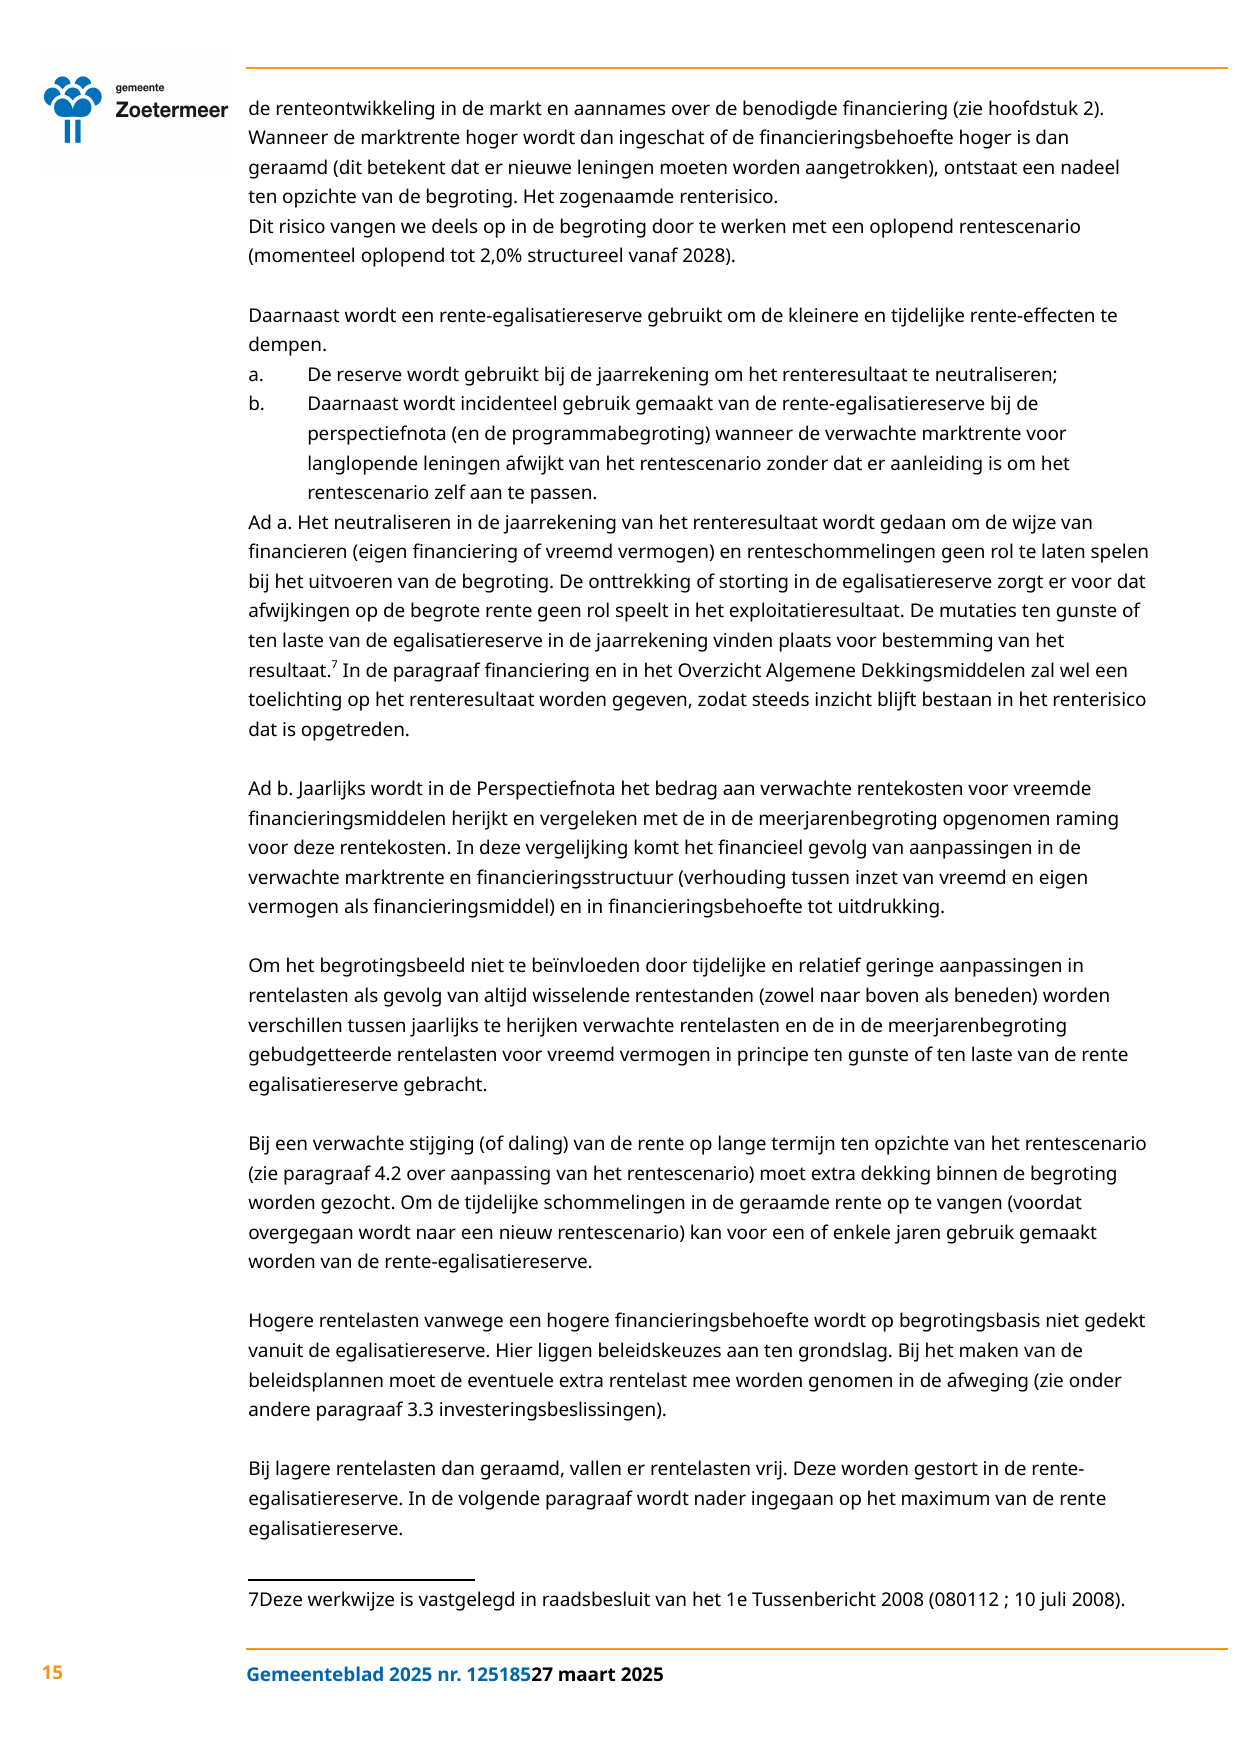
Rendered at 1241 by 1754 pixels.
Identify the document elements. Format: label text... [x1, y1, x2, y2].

text Wanneer de marktrente hoger wordt dan ingeschat of de financieringsbehoefte hoger is dan geraamd (dit betekent dat er nieuwe leningen moeten worden aangetrokken), ontstaat een nadeel ten opzichte van de begroting. Het zogenaamde renterisico. [248, 124, 1152, 209]
text Bij een verwachte stijging (of daling) van de rente op lange termijn ten opzichte van het rentescenario (zie paragraaf 4.2 over aanpassing van het rentescenario) moet extra dekking binnen de begroting worden gezocht. Om de tijdelijke schommelingen in de geraamde rente op te vangen (voordat overgegaan wordt naar een nieuw rentescenario) kan voor een of enkele jaren gebruik gemaakt worden van de rente-egalisatiereserve. [248, 1130, 1152, 1274]
text Bij lagere rentelasten dan geraamd, vallen er rentelasten vrij. Deze worden gestort in de rente-egalisatiereserve. In de volgende paragraaf wordt nader ingegaan op het maximum van de rente egalisatiereserve. [248, 1456, 1152, 1541]
text Daarnaast wordt een rente-egalisatiereserve gebruikt om de kleinere en tijdelijke rente-effecten te dempen. [248, 302, 1152, 357]
text Dit risico vangen we deels op in de begroting door te werken met een oplopend rentescenario (momenteel oplopend tot 2,0% structureel vanaf 2028). [248, 213, 1152, 268]
list Daarnaast wordt incidenteel gebruik gemaakt van de rente-egalisatiereserve bij de perspectiefnota (en de programmabegroting) wanneer de verwachte marktrente voor langlopende leningen afwijkt van het rentescenario zonder dat er aanleiding is om het rentescenario zelf aan te passen. [248, 391, 1152, 505]
text de renteontwikkeling in de markt en aannames over de benodigde financiering (zie hoofdstuk 2). [248, 95, 1152, 121]
text Deze werkwijze is vastgelegd in raadsbesluit van het 1e Tussenbericht 2008 (080112 ; 10 juli 2008). [248, 1586, 1152, 1612]
text Hogere rentelasten vanwege een hogere financieringsbehoefte wordt op begrotingsbasis niet gedekt vanuit de egalisatiereserve. Hier liggen beleidskeuzes aan ten grondslag. Bij het maken van de beleidsplannen moet de eventuele extra rentelast mee worden genomen in de afweging (zie onder andere paragraaf 3.3 investeringsbeslissingen). [248, 1308, 1152, 1422]
text Om het begrotingsbeeld niet te beïnvloeden door tijdelijke en relatief geringe aanpassingen in rentelasten als gevolg van altijd wisselende rentestanden (zowel naar boven als beneden) worden verschillen tussen jaarlijks te herijken verwachte rentelasten en de in de meerjarenbegroting gebudgetteerde rentelasten voor vreemd vermogen in principe ten gunste of ten laste van de rente egalisatiereserve gebracht. [248, 953, 1152, 1097]
text Ad b. Jaarlijks wordt in de Perspectiefnota het bedrag aan verwachte rentekosten voor vreemde financieringsmiddelen herijkt en vergeleken met de in de meerjarenbegroting opgenomen raming voor deze rentekosten. In deze vergelijking komt het financieel gevolg van aanpassingen in de verwachte marktrente en financieringsstructuur (verhouding tussen inzet van vreemd en eigen vermogen als financieringsmiddel) en in financieringsbehoefte tot uitdrukking. [248, 775, 1152, 919]
picture [41, 47, 231, 172]
text Ad a. Het neutraliseren in de jaarrekening van het renteresultaat wordt gedaan om de wijze van financieren (eigen financiering of vreemd vermogen) en renteschommelingen geen rol te laten spelen bij het uitvoeren van de begroting. De onttrekking of storting in de egalisatiereserve zorgt er voor dat afwijkingen op de begrote rente geen rol speelt in het exploitatieresultaat. De mutaties ten gunste of ten laste van de egalisatiereserve in de jaarrekening vinden plaats voor bestemming van het resultaat. In de paragraaf financiering en in het Overzicht Algemene Dekkingsmiddelen zal wel een toelichting op het renteresultaat worden gegeven, zodat steeds inzicht blijft bestaan in het renterisico dat is opgetreden. [248, 509, 1152, 742]
list De reserve wordt gebruikt bij de jaarrekening om het renteresultaat te neutraliseren; [248, 361, 1152, 387]
